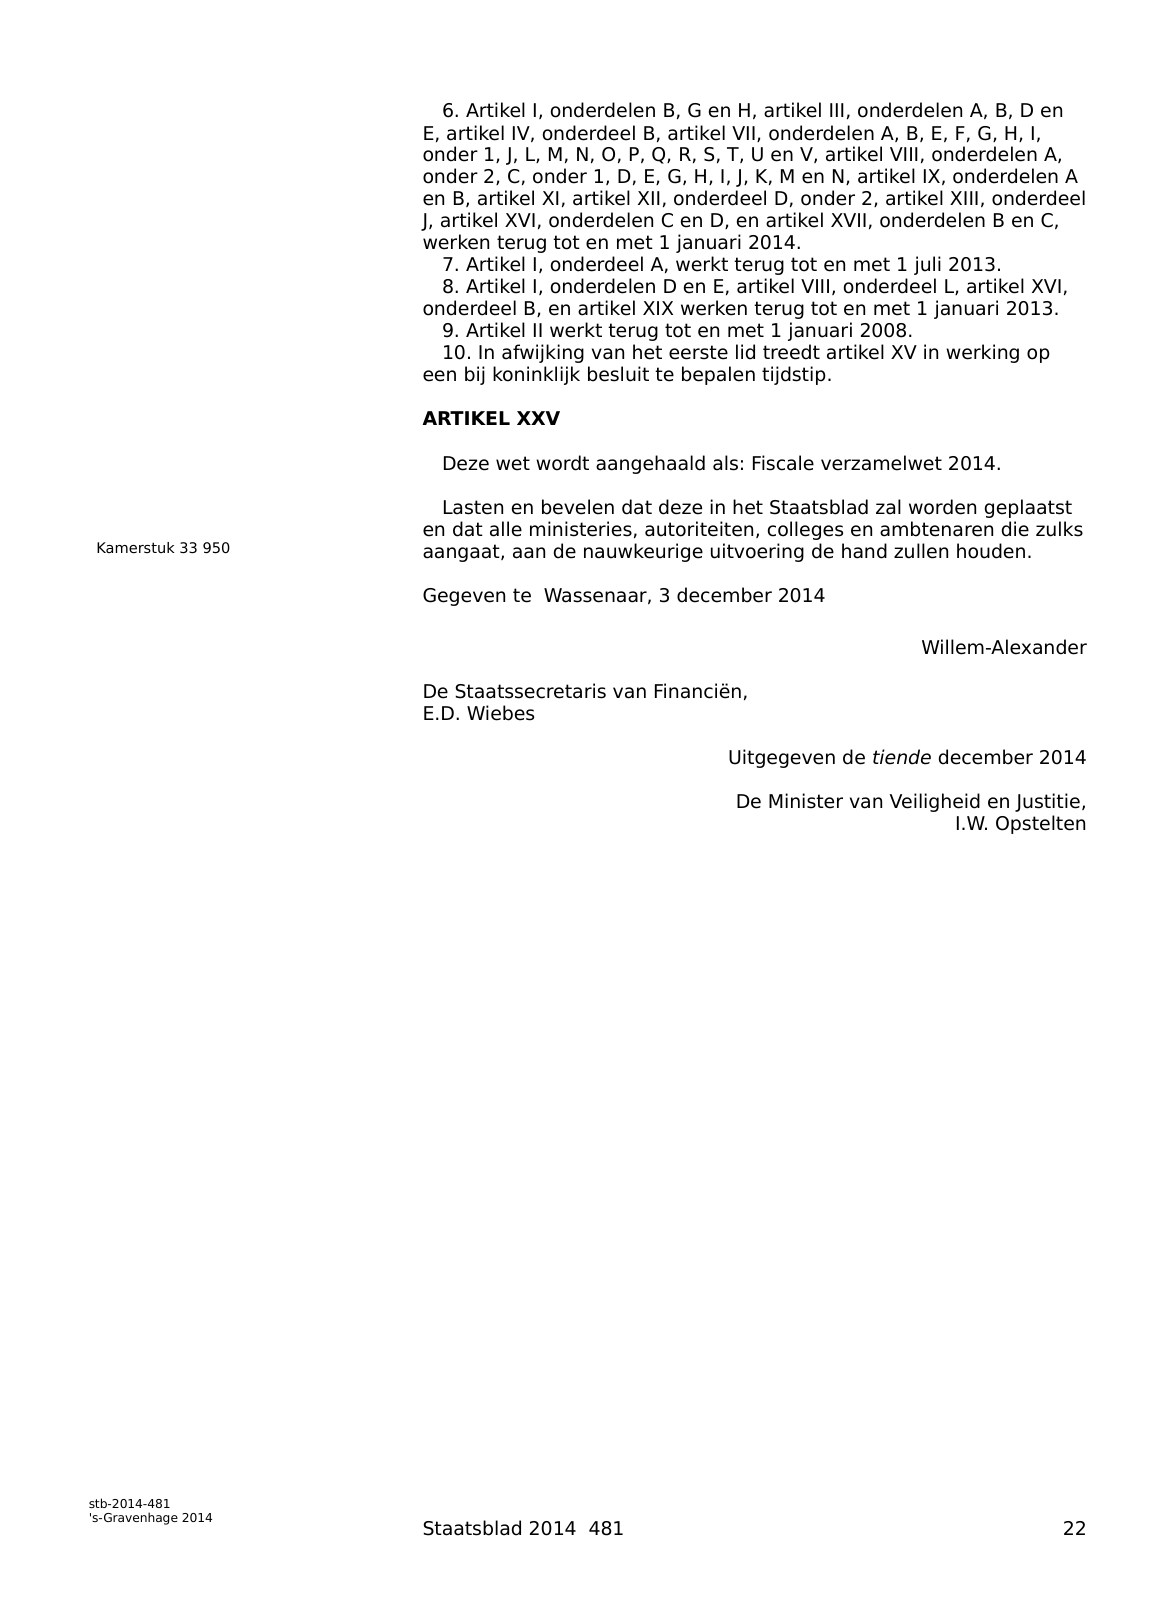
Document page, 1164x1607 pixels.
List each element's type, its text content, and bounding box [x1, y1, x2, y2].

text 6. Artikel I, onderdelen B, G en H, artikel III, onderdelen A, B, D en E, artikel IV, onderdeel B, artikel VII, onderdelen A, B, E, F, G, H, I, onder 1, J, L, M, N, O, P, Q, R, S, T, U en V, artikel VIII, onderdelen A, onder 2, C, onder 1, D, E, G, H, I, J, K, M en N, artikel IX, onderdelen A en B, artikel XI, artikel XII, onderdeel D, onder 2, artikel XIII, onderdeel J, artikel XVI, onderdelen C en D, en artikel XVII, onderdelen B en C, werken terug tot en met 1 januari 2014. [422, 100, 1087, 254]
text 9. Artikel II werkt terug tot en met 1 januari 2008. [422, 320, 1087, 342]
text 's-Gravenhage 2014 [88, 1511, 323, 1525]
text Willem-Alexander [422, 637, 1087, 659]
text Kamerstuk 33 950 [77, 539, 396, 557]
text Gegeven te Wassenaar, 3 december 2014 [422, 585, 1087, 607]
subtitle ARTIKEL XXV [422, 408, 1087, 430]
text 8. Artikel I, onderdelen D en E, artikel VIII, onderdeel L, artikel XVI, onderdeel B, en artikel XIX werken terug tot en met 1 januari 2013. [422, 276, 1087, 320]
text Deze wet wordt aangehaald als: Fiscale verzamelwet 2014. [422, 452, 1087, 474]
text 7. Artikel I, onderdeel A, werkt terug tot en met 1 juli 2013. [422, 254, 1087, 276]
text 10. In afwijking van het eerste lid treedt artikel XV in werking op een bij koninklijk besluit te bepalen tijdstip. [422, 342, 1087, 386]
text De Staatssecretaris van Financiën, E.D. Wiebes [422, 681, 1087, 725]
text Uitgegeven de tiende december 2014 [422, 747, 1087, 769]
text stb-2014-481 [88, 1497, 323, 1511]
text De Minister van Veiligheid en Justitie, I.W. Opstelten [422, 791, 1087, 835]
text Lasten en bevelen dat deze in het Staatsblad zal worden geplaatst en dat alle ministeries, autoriteiten, colleges en ambtenaren die zulks aangaat, aan de nauwkeurige uitvoering de hand zullen houden. [422, 497, 1087, 563]
